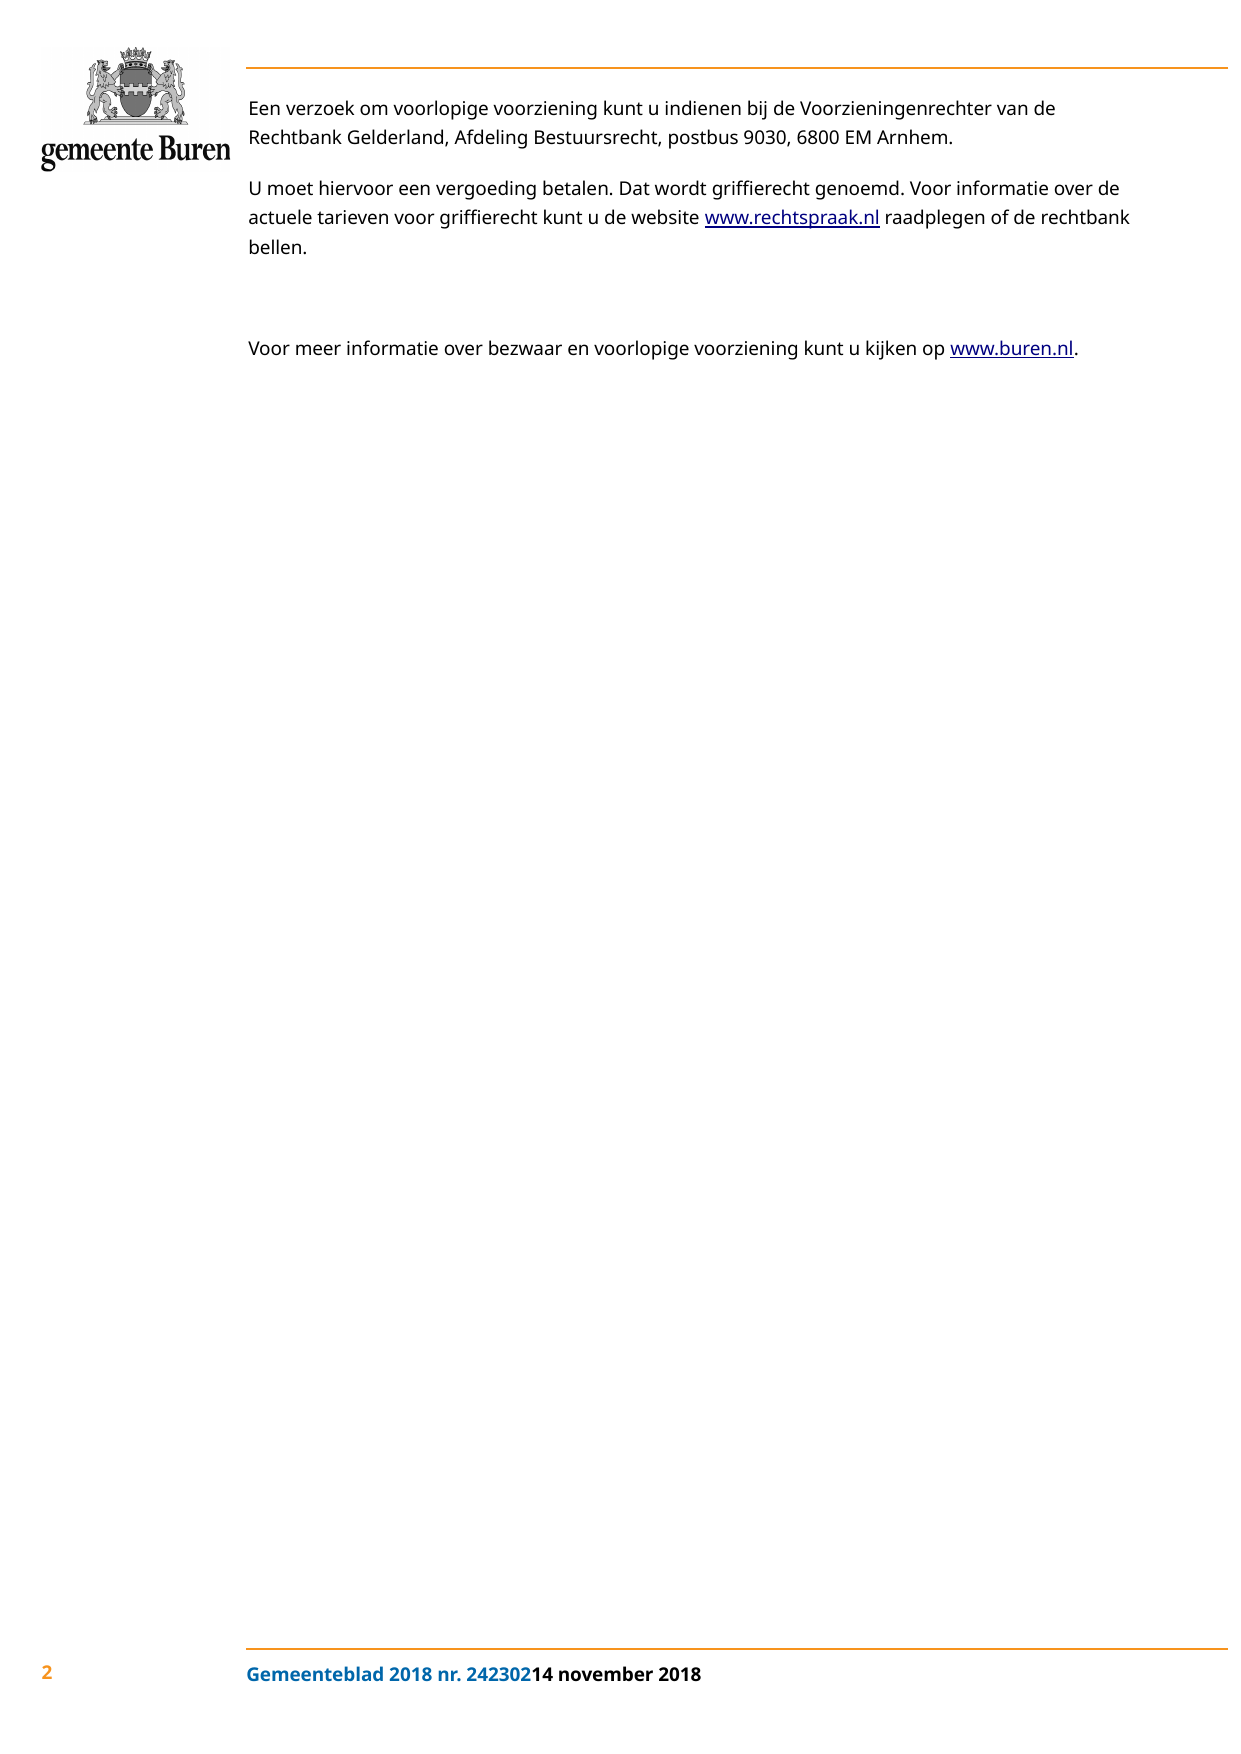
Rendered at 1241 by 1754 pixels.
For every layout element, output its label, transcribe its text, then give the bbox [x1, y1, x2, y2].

text Een verzoek om voorlopige voorziening kunt u indienen bij de Voorzieningenrechter van de Rechtbank Gelderland, Afdeling Bestuursrecht, postbus 9030, 6800 EM Arnhem. [248, 95, 1152, 150]
text U moet hiervoor een vergoeding betalen. Dat wordt griffierecht genoemd. Voor informatie over de actuele tarieven voor griffierecht kunt u de website www.rechtspraak.nl raadplegen of de rechtbank bellen. [248, 175, 1152, 260]
text Voor meer informatie over bezwaar en voorlopige voorziening kunt u kijken op www.buren.nl. [248, 335, 1152, 361]
picture [41, 47, 231, 172]
